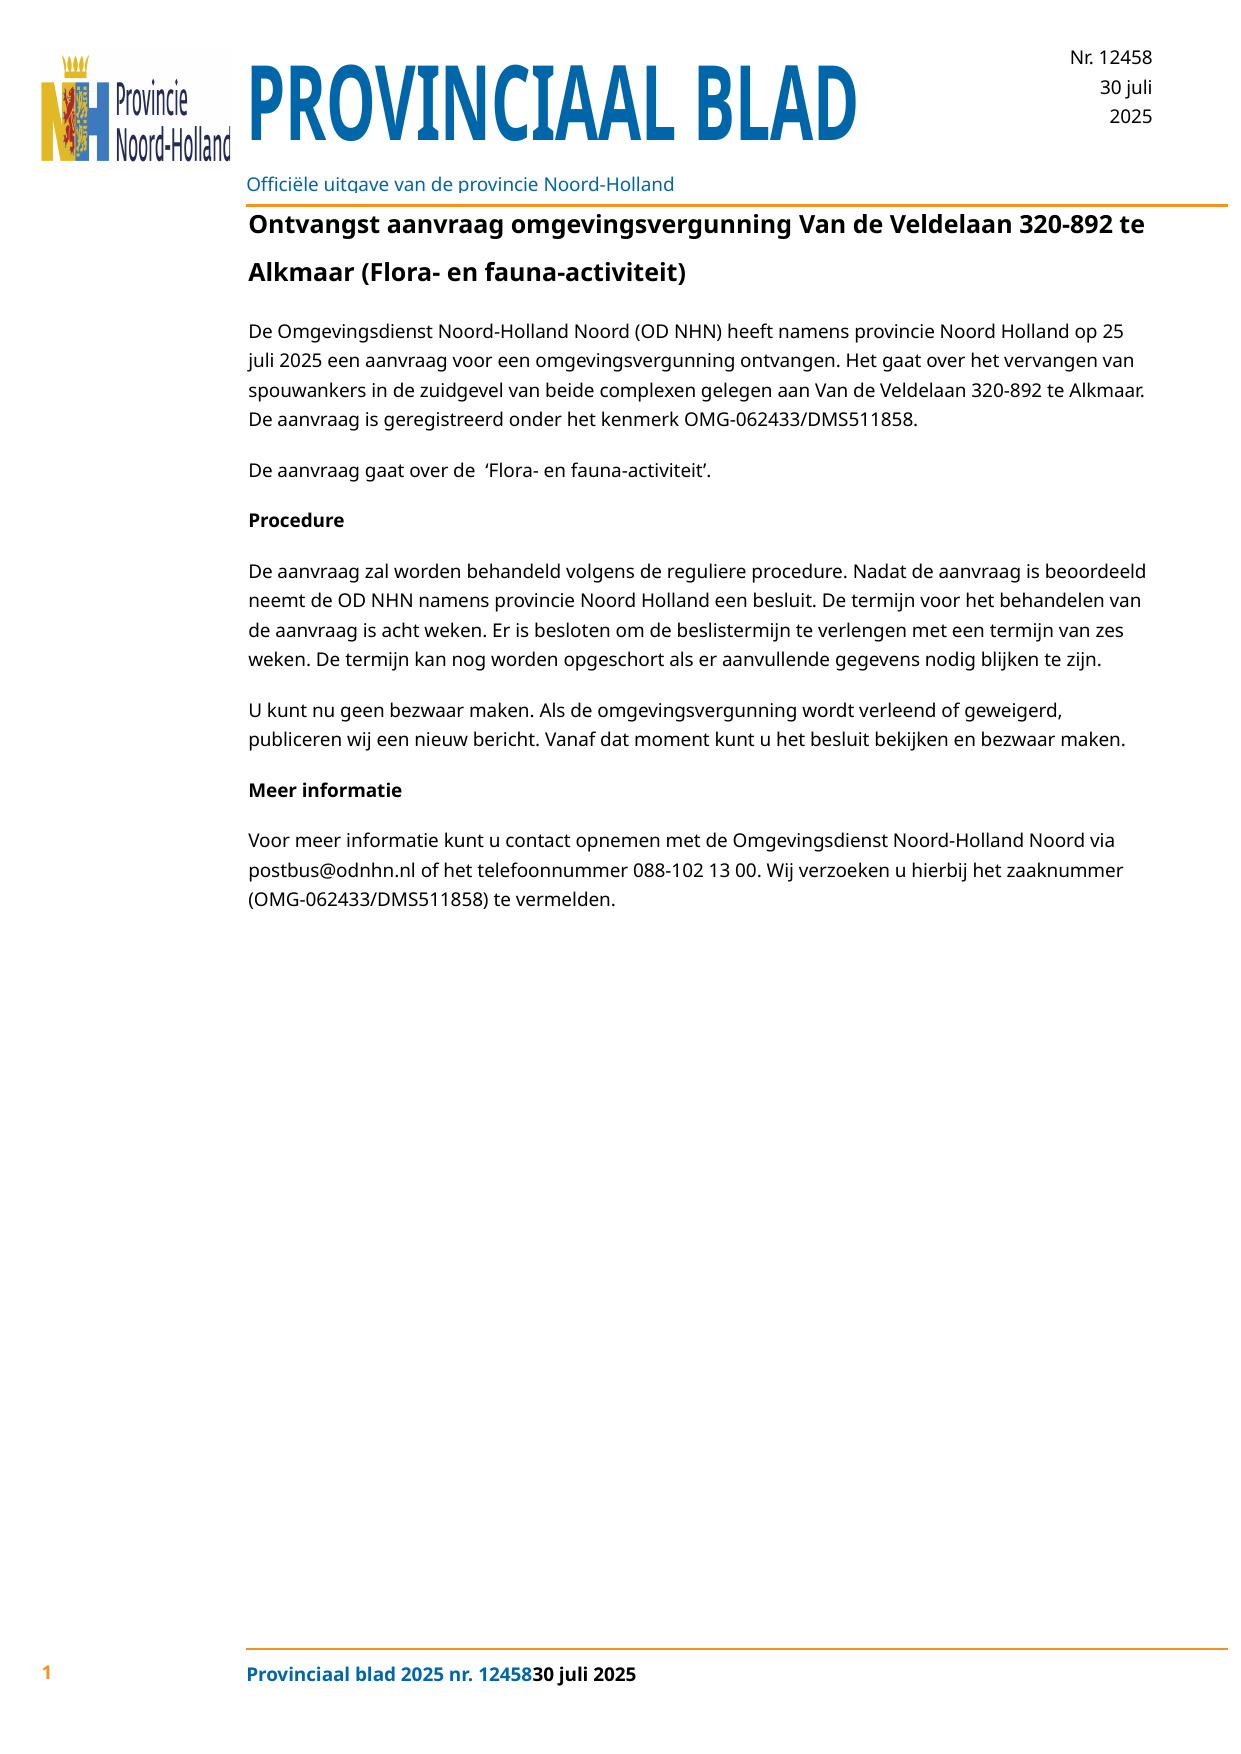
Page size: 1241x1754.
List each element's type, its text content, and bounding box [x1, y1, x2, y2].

text U kunt nu geen bezwaar maken. Als de omgevingsvergunning wordt verleend of geweigerd, publiceren wij een nieuw bericht. Vanaf dat moment kunt u het besluit bekijken en bezwaar maken. [248, 697, 1152, 752]
text De Omgevingsdienst Noord-Holland Noord (OD NHN) heeft namens provincie Noord Holland op 25 juli 2025 een aanvraag voor een omgevingsvergunning ontvangen. Het gaat over het vervangen van spouwankers in de zuidgevel van beide complexen gelegen aan Van de Veldelaan 320-892 te Alkmaar. De aanvraag is geregistreerd onder het kenmerk OMG-062433/DMS511858. [248, 318, 1152, 432]
text Procedure [248, 507, 1152, 533]
text De aanvraag gaat over de ‘Flora- en fauna-activiteit’. [248, 457, 1152, 483]
text De aanvraag zal worden behandeld volgens de reguliere procedure. Nadat de aanvraag is beoordeeld neemt de OD NHN namens provincie Noord Holland een besluit. De termijn voor het behandelen van de aanvraag is acht weken. Er is besloten om de beslistermijn te verlengen met een termijn van zes weken. De termijn kan nog worden opgeschort als er aanvullende gegevens nodig blijken te zijn. [248, 558, 1152, 672]
text Ontvangst aanvraag omgevingsvergunning Van de Veldelaan 320-892 te Alkmaar (Flora- en fauna-activiteit) [248, 207, 1152, 288]
text Voor meer informatie kunt u contact opnemen met de Omgevingsdienst Noord-Holland Noord via postbus@odnhn.nl of het telefoonnummer 088-102 13 00. Wij verzoeken u hierbij het zaaknummer (OMG-062433/DMS511858) te vermelden. [248, 827, 1152, 912]
picture [41, 47, 231, 172]
text Meer informatie [248, 777, 1152, 803]
